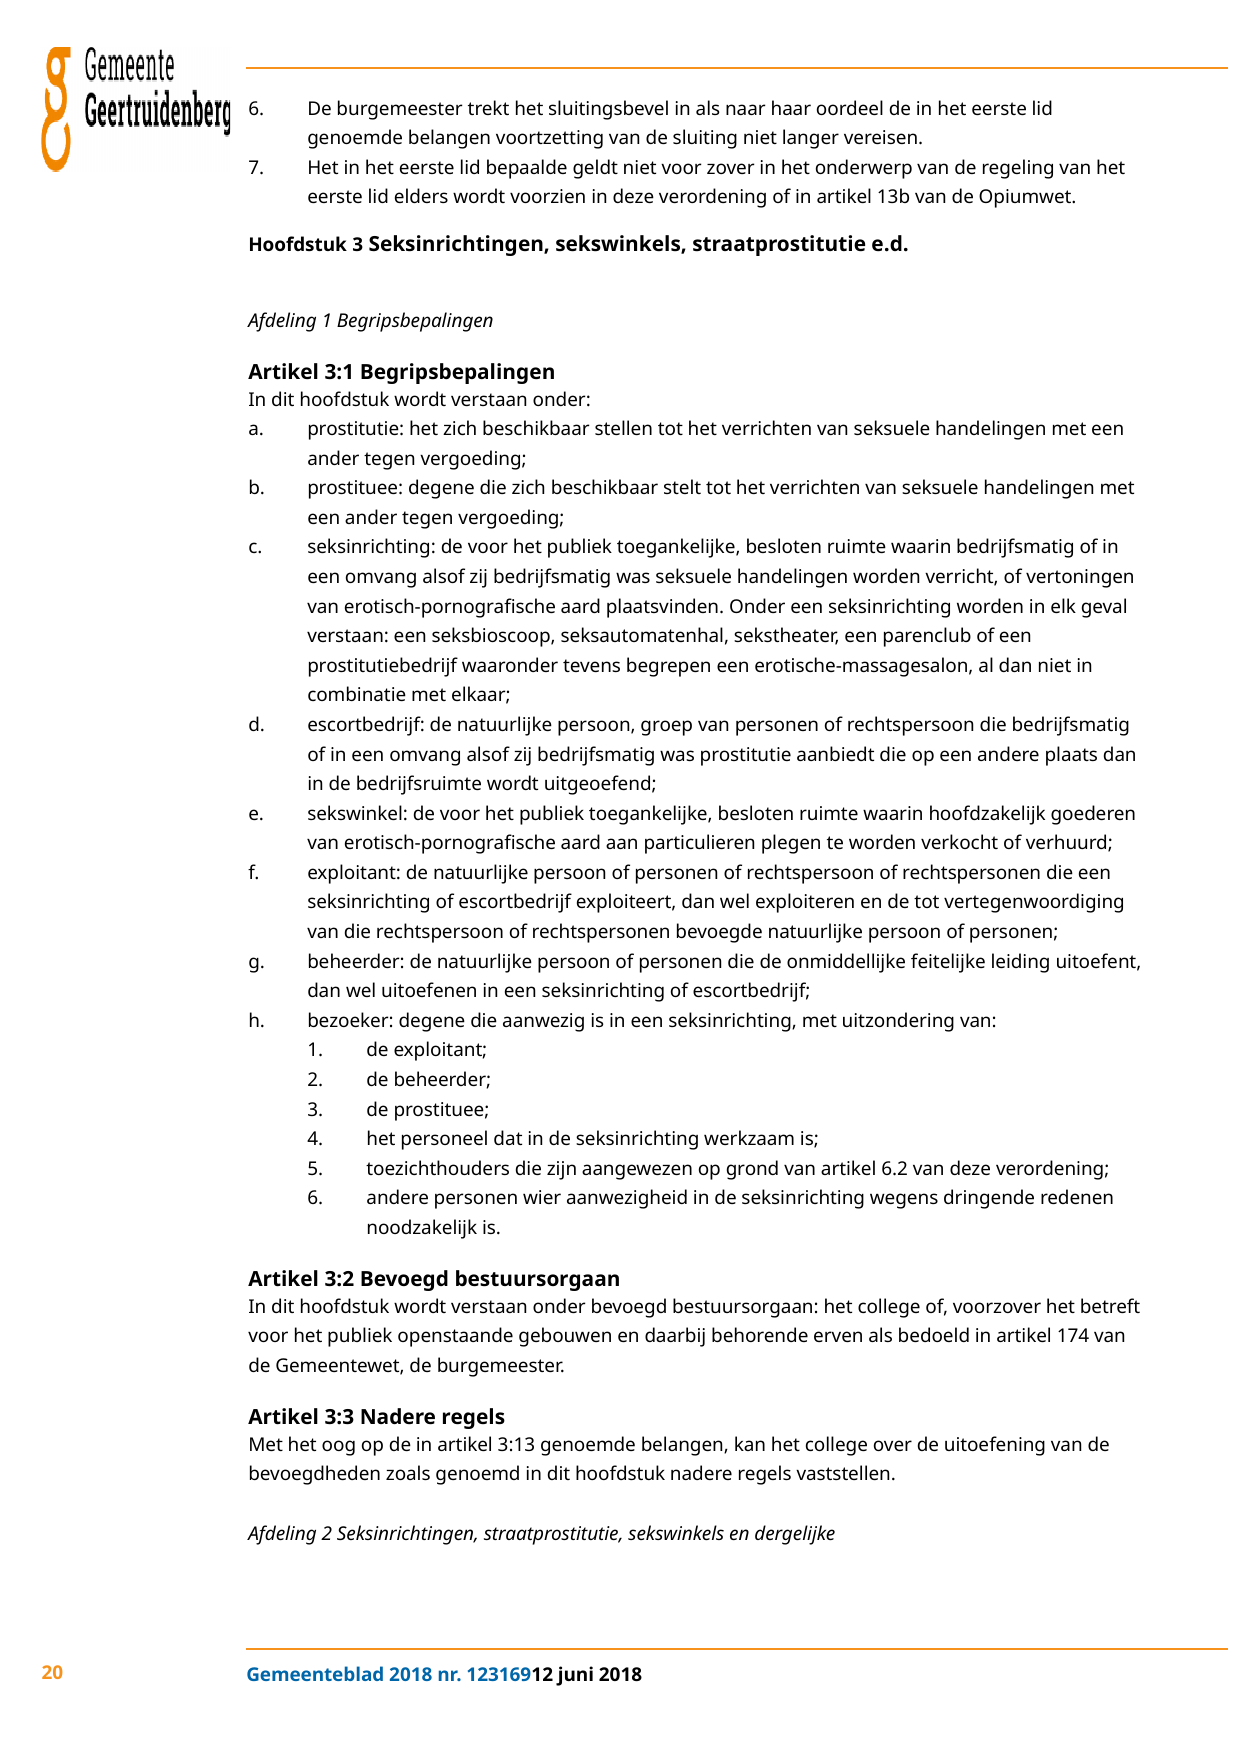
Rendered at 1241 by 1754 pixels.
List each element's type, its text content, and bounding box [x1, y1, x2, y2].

list de exploitant; [307, 1037, 1152, 1062]
list de prostituee; [307, 1096, 1152, 1121]
list andere personen wier aanwezigheid in de seksinrichting wegens dringende redenen noodzakelijk is. [307, 1184, 1152, 1240]
list De burgemeester trekt het sluitingsbevel in als naar haar oordeel de in het eerste lid genoemde belangen voortzetting van de sluiting niet langer vereisen. [248, 95, 1152, 150]
list Het in het eerste lid bepaalde geldt niet voor zover in het onderwerp van de regeling van het eerste lid elders wordt voorzien in deze verordening of in artikel 13b van de Opiumwet. [248, 154, 1152, 209]
list exploitant: de natuurlijke persoon of personen of rechtspersoon of rechtspersonen die een seksinrichting of escortbedrijf exploiteert, dan wel exploiteren en de tot vertegenwoordiging van die rechtspersoon of rechtspersonen bevoegde natuurlijke persoon of personen; [248, 859, 1152, 944]
list beheerder: de natuurlijke persoon of personen die de onmiddellijke feitelijke leiding uitoefent, dan wel uitoefenen in een seksinrichting of escortbedrijf; [248, 948, 1152, 1003]
text Afdeling 2 Seksinrichtingen, straatprostitutie, sekswinkels en dergelijke [248, 1520, 1152, 1545]
text Artikel 3:2 Bevoegd bestuursorgaan [248, 1264, 1152, 1293]
text Artikel 3:3 Nadere regels [248, 1402, 1152, 1431]
list prostitutie: het zich beschikbaar stellen tot het verrichten van seksuele handelingen met een ander tegen vergoeding; [248, 415, 1152, 471]
list sekswinkel: de voor het publiek toegankelijke, besloten ruimte waarin hoofdzakelijk goederen van erotisch-pornografische aard aan particulieren plegen te worden verkocht of verhuurd; [248, 800, 1152, 855]
text Met het oog op de in artikel 3:13 genoemde belangen, kan het college over de uitoefening van de bevoegdheden zoals genoemd in dit hoofdstuk nadere regels vaststellen. [248, 1431, 1152, 1486]
picture [41, 47, 231, 172]
list prostituee: degene die zich beschikbaar stelt tot het verrichten van seksuele handelingen met een ander tegen vergoeding; [248, 474, 1152, 530]
text In dit hoofdstuk wordt verstaan onder: [248, 386, 1152, 411]
list seksinrichting: de voor het publiek toegankelijke, besloten ruimte waarin bedrijfsmatig of in een omvang alsof zij bedrijfsmatig was seksuele handelingen worden verricht, of vertoningen van erotisch-pornografische aard plaatsvinden. Onder een seksinrichting worden in elk geval verstaan: een seksbioscoop, seksautomatenhal, sekstheater, een parenclub of een prostitutiebedrijf waaronder tevens begrepen een erotische-massagesalon, al dan niet in combinatie met elkaar; [248, 534, 1152, 707]
text Hoofdstuk 3 Seksinrichtingen, sekswinkels, straatprostitutie e.d. [248, 229, 1152, 258]
list het personeel dat in de seksinrichting werkzaam is; [307, 1125, 1152, 1151]
list bezoeker: degene die aanwezig is in een seksinrichting, met uitzondering van: [248, 1007, 1152, 1033]
text In dit hoofdstuk wordt verstaan onder bevoegd bestuursorgaan: het college of, voorzover het betreft voor het publiek openstaande gebouwen en daarbij behorende erven als bedoeld in artikel 174 van de Gemeentewet, de burgemeester. [248, 1293, 1152, 1378]
text Artikel 3:1 Begripsbepalingen [248, 357, 1152, 386]
text Afdeling 1 Begripsbepalingen [248, 307, 1152, 333]
list escortbedrijf: de natuurlijke persoon, groep van personen of rechtspersoon die bedrijfsmatig of in een omvang alsof zij bedrijfsmatig was prostitutie aanbiedt die op een andere plaats dan in de bedrijfsruimte wordt uitgeoefend; [248, 711, 1152, 796]
list de beheerder; [307, 1066, 1152, 1092]
list toezichthouders die zijn aangewezen op grond van artikel 6.2 van deze verordening; [307, 1155, 1152, 1181]
